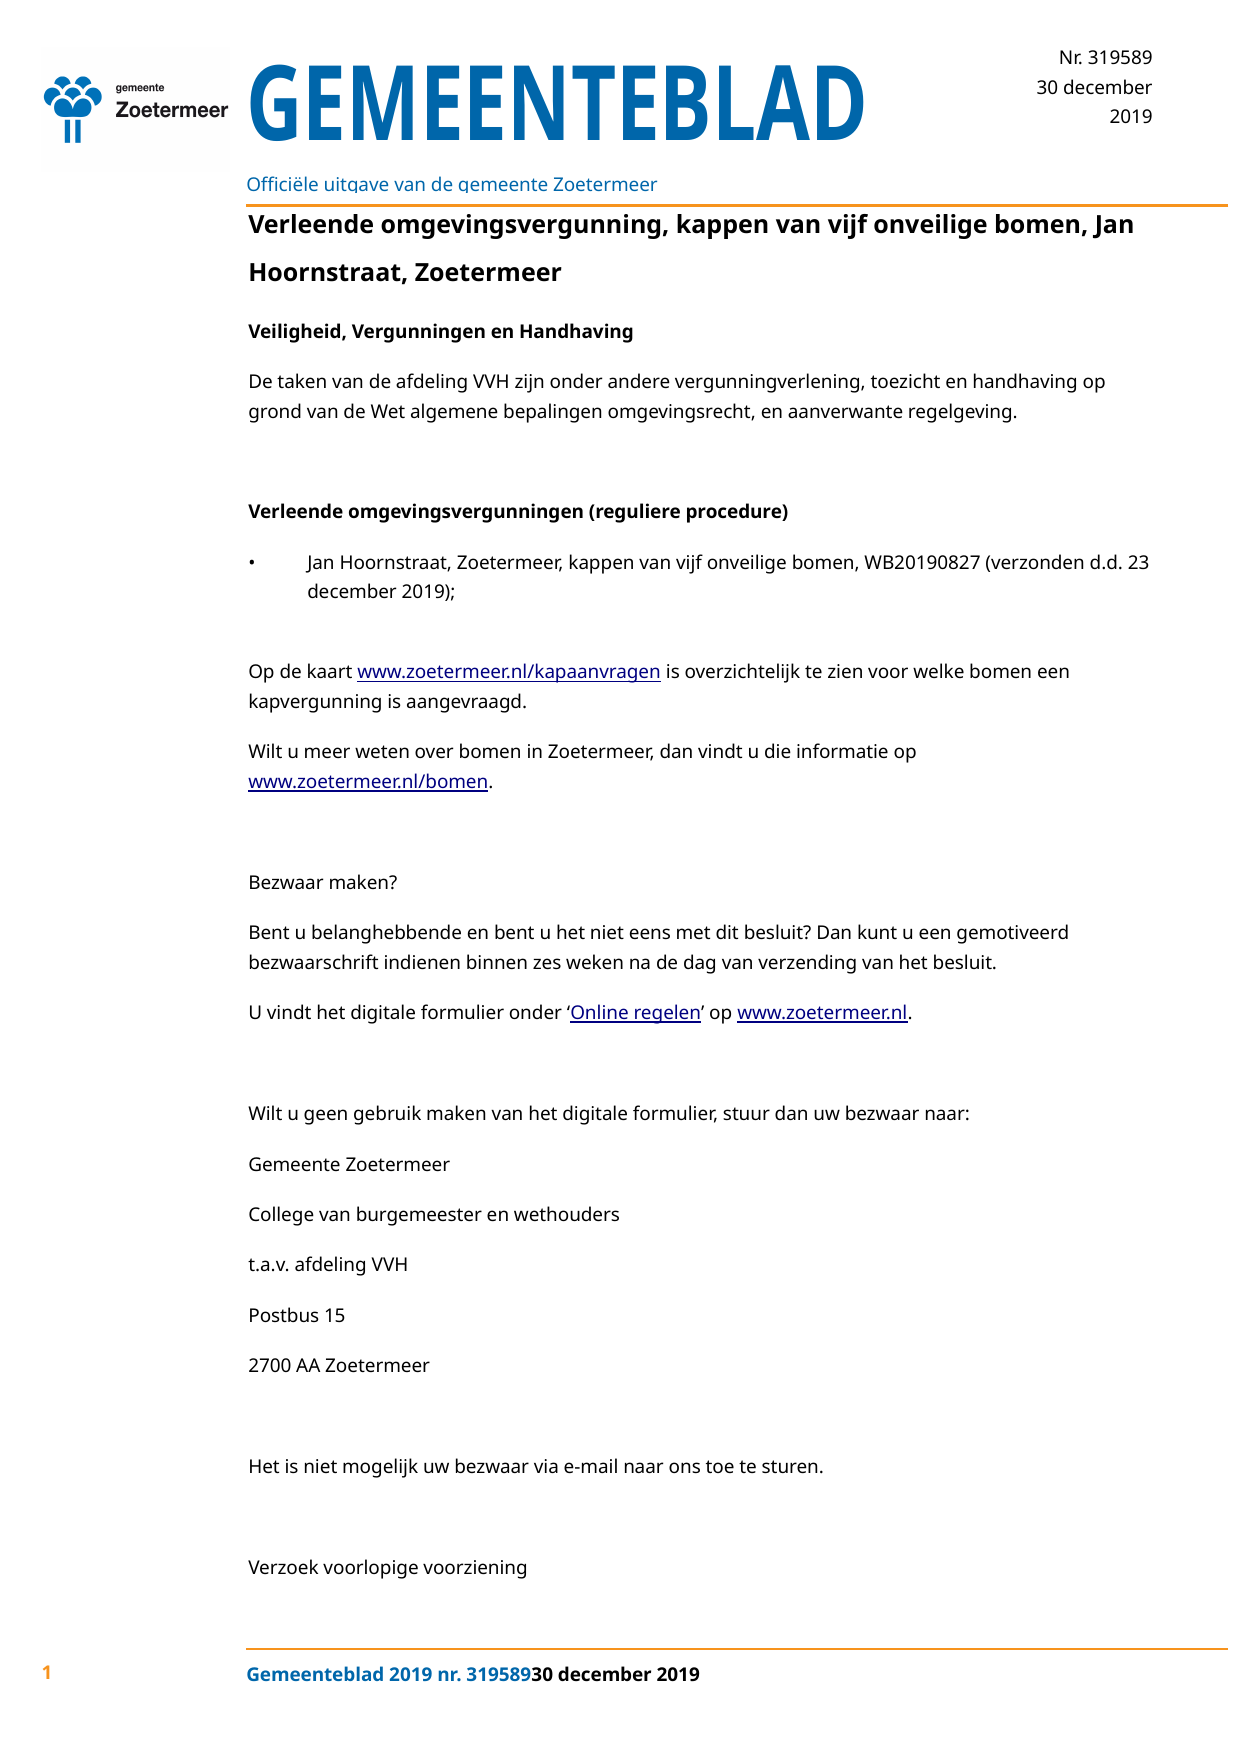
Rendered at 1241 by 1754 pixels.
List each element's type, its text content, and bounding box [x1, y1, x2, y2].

list Jan Hoornstraat, Zoetermeer, kappen van vijf onveilige bomen, WB20190827 (verzonden d.d. 23 december 2019); [248, 549, 1152, 604]
text Wilt u geen gebruik maken van het digitale formulier, stuur dan uw bezwaar naar: [248, 1100, 1152, 1126]
picture [41, 47, 231, 172]
text Het is niet mogelijk uw bezwaar via e-mail naar ons toe te sturen. [248, 1453, 1152, 1479]
text U vindt het digitale formulier onder ‘Online regelen’ op www.zoetermeer.nl. [248, 999, 1152, 1025]
text Bezwaar maken? [248, 869, 1152, 895]
text Veiligheid, Vergunningen en Handhaving [248, 318, 1152, 344]
text Verzoek voorlopige voorziening [248, 1554, 1152, 1580]
text De taken van de afdeling VVH zijn onder andere vergunningverlening, toezicht en handhaving op grond van de Wet algemene bepalingen omgevingsrecht, en aanverwante regelgeving. [248, 368, 1152, 424]
text Bent u belanghebbende en bent u het niet eens met dit besluit? Dan kunt u een gemotiveerd bezwaarschrift indienen binnen zes weken na de dag van verzending van het besluit. [248, 919, 1152, 975]
text 2700 AA Zoetermeer [248, 1352, 1152, 1378]
text College van burgemeester en wethouders [248, 1201, 1152, 1227]
text Wilt u meer weten over bomen in Zoetermeer, dan vindt u die informatie op www.zoetermeer.nl/bomen. [248, 739, 1152, 794]
text Postbus 15 [248, 1302, 1152, 1328]
text Gemeente Zoetermeer [248, 1151, 1152, 1177]
text t.a.v. afdeling VVH [248, 1252, 1152, 1277]
text Verleende omgevingsvergunning, kappen van vijf onveilige bomen, Jan Hoornstraat, Zoetermeer [248, 207, 1152, 288]
text Verleende omgevingsvergunningen (reguliere procedure) [248, 499, 1152, 524]
text Op de kaart www.zoetermeer.nl/kapaanvragen is overzichtelijk te zien voor welke bomen een kapvergunning is aangevraagd. [248, 659, 1152, 714]
